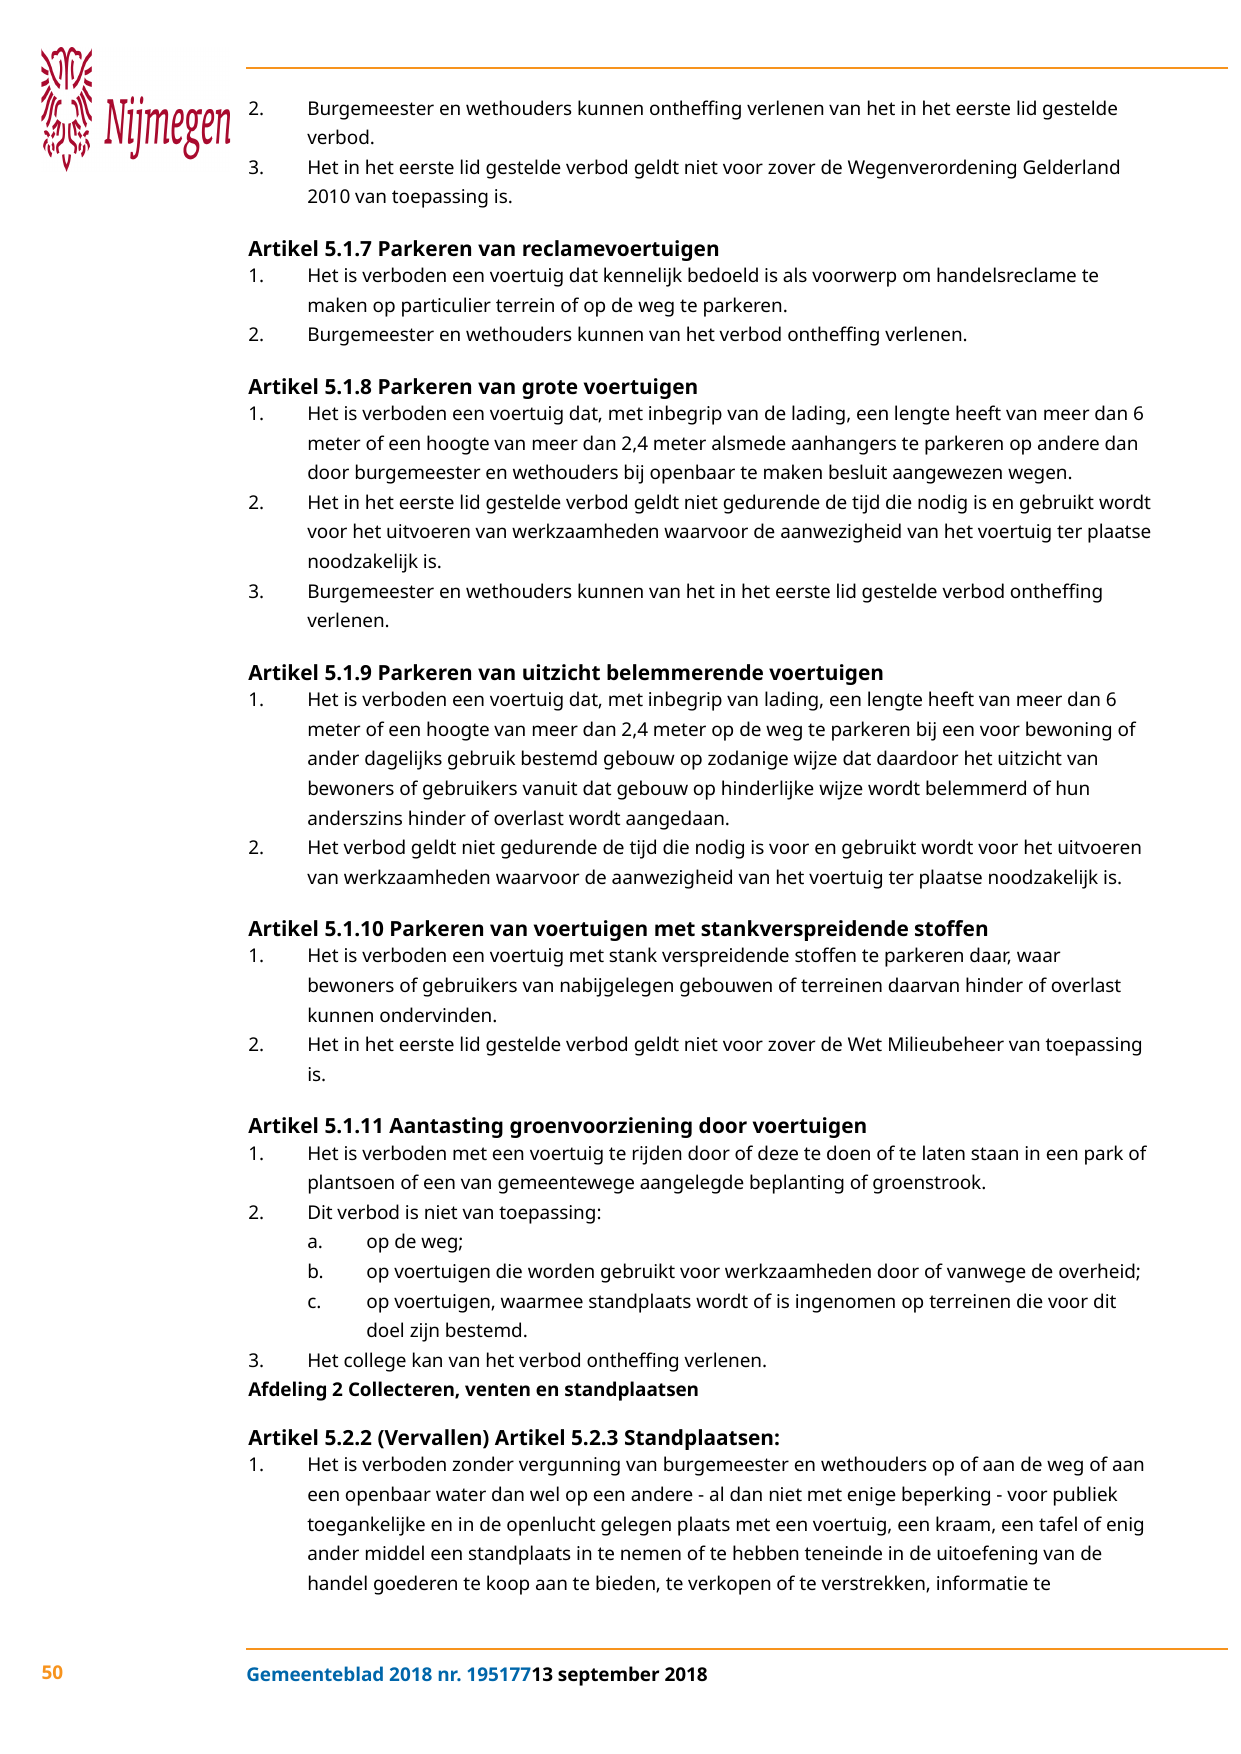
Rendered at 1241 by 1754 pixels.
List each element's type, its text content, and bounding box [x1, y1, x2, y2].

list Dit verbod is niet van toepassing: [248, 1199, 1152, 1225]
list Het is verboden een voertuig dat, met inbegrip van lading, een lengte heeft van meer dan 6 meter of een hoogte van meer dan 2,4 meter op de weg te parkeren bij een voor bewoning of ander dagelijks gebruik bestemd gebouw op zodanige wijze dat daardoor het uitzicht van bewoners of gebruikers vanuit dat gebouw op hinderlijke wijze wordt belemmerd of hun anderszins hinder of overlast wordt aangedaan. [248, 686, 1152, 830]
list Het in het eerste lid gestelde verbod geldt niet voor zover de Wegenverordening Gelderland 2010 van toepassing is. [248, 154, 1152, 209]
list Het is verboden zonder vergunning van burgemeester en wethouders op of aan de weg of aan een openbaar water dan wel op een andere - al dan niet met enige beperking - voor publiek toegankelijke en in de openlucht gelegen plaats met een voertuig, een kraam, een tafel of enig ander middel een standplaats in te nemen of te hebben teneinde in de uitoefening van de handel goederen te koop aan te bieden, te verkopen of te verstrekken, informatie te [248, 1452, 1152, 1596]
list Burgemeester en wethouders kunnen van het verbod ontheffing verlenen. [248, 322, 1152, 347]
list Het is verboden een voertuig met stank verspreidende stoffen te parkeren daar, waar bewoners of gebruikers van nabijgelegen gebouwen of terreinen daarvan hinder of overlast kunnen ondervinden. [248, 943, 1152, 1028]
list op de weg; [307, 1229, 1152, 1254]
list Het in het eerste lid gestelde verbod geldt niet gedurende de tijd die nodig is en gebruikt wordt voor het uitvoeren van werkzaamheden waarvoor de aanwezigheid van het voertuig ter plaatse noodzakelijk is. [248, 489, 1152, 574]
list Het is verboden een voertuig dat kennelijk bedoeld is als voorwerp om handelsreclame te maken op particulier terrein of op de weg te parkeren. [248, 262, 1152, 318]
picture [41, 47, 231, 172]
list Burgemeester en wethouders kunnen van het in het eerste lid gestelde verbod ontheffing verlenen. [248, 578, 1152, 633]
text Artikel 5.1.10 Parkeren van voertuigen met stankverspreidende stoffen [248, 914, 1152, 943]
list op voertuigen die worden gebruikt voor werkzaamheden door of vanwege de overheid; [307, 1258, 1152, 1284]
list Het is verboden met een voertuig te rijden door of deze te doen of te laten staan in een park of plantsoen of een van gemeentewege aangelegde beplanting of groenstrook. [248, 1140, 1152, 1195]
text Artikel 5.2.2 (Vervallen) Artikel 5.2.3 Standplaatsen: [248, 1423, 1152, 1452]
text Artikel 5.1.11 Aantasting groenvoorziening door voertuigen [248, 1111, 1152, 1140]
list Het in het eerste lid gestelde verbod geldt niet voor zover de Wet Milieubeheer van toepassing is. [248, 1031, 1152, 1087]
list Het college kan van het verbod ontheffing verlenen. [248, 1347, 1152, 1373]
text Artikel 5.1.9 Parkeren van uitzicht belemmerende voertuigen [248, 658, 1152, 686]
text Artikel 5.1.8 Parkeren van grote voertuigen [248, 372, 1152, 400]
text Artikel 5.1.7 Parkeren van reclamevoertuigen [248, 234, 1152, 262]
list Burgemeester en wethouders kunnen ontheffing verlenen van het in het eerste lid gestelde verbod. [248, 95, 1152, 150]
list op voertuigen, waarmee standplaats wordt of is ingenomen op terreinen die voor dit doel zijn bestemd. [307, 1288, 1152, 1343]
list Het is verboden een voertuig dat, met inbegrip van de lading, een lengte heeft van meer dan 6 meter of een hoogte van meer dan 2,4 meter alsmede aanhangers te parkeren op andere dan door burgemeester en wethouders bij openbaar te maken besluit aangewezen wegen. [248, 400, 1152, 485]
text Afdeling 2 Collecteren, venten en standplaatsen [248, 1377, 1152, 1402]
list Het verbod geldt niet gedurende de tijd die nodig is voor en gebruikt wordt voor het uitvoeren van werkzaamheden waarvoor de aanwezigheid van het voertuig ter plaatse noodzakelijk is. [248, 834, 1152, 889]
